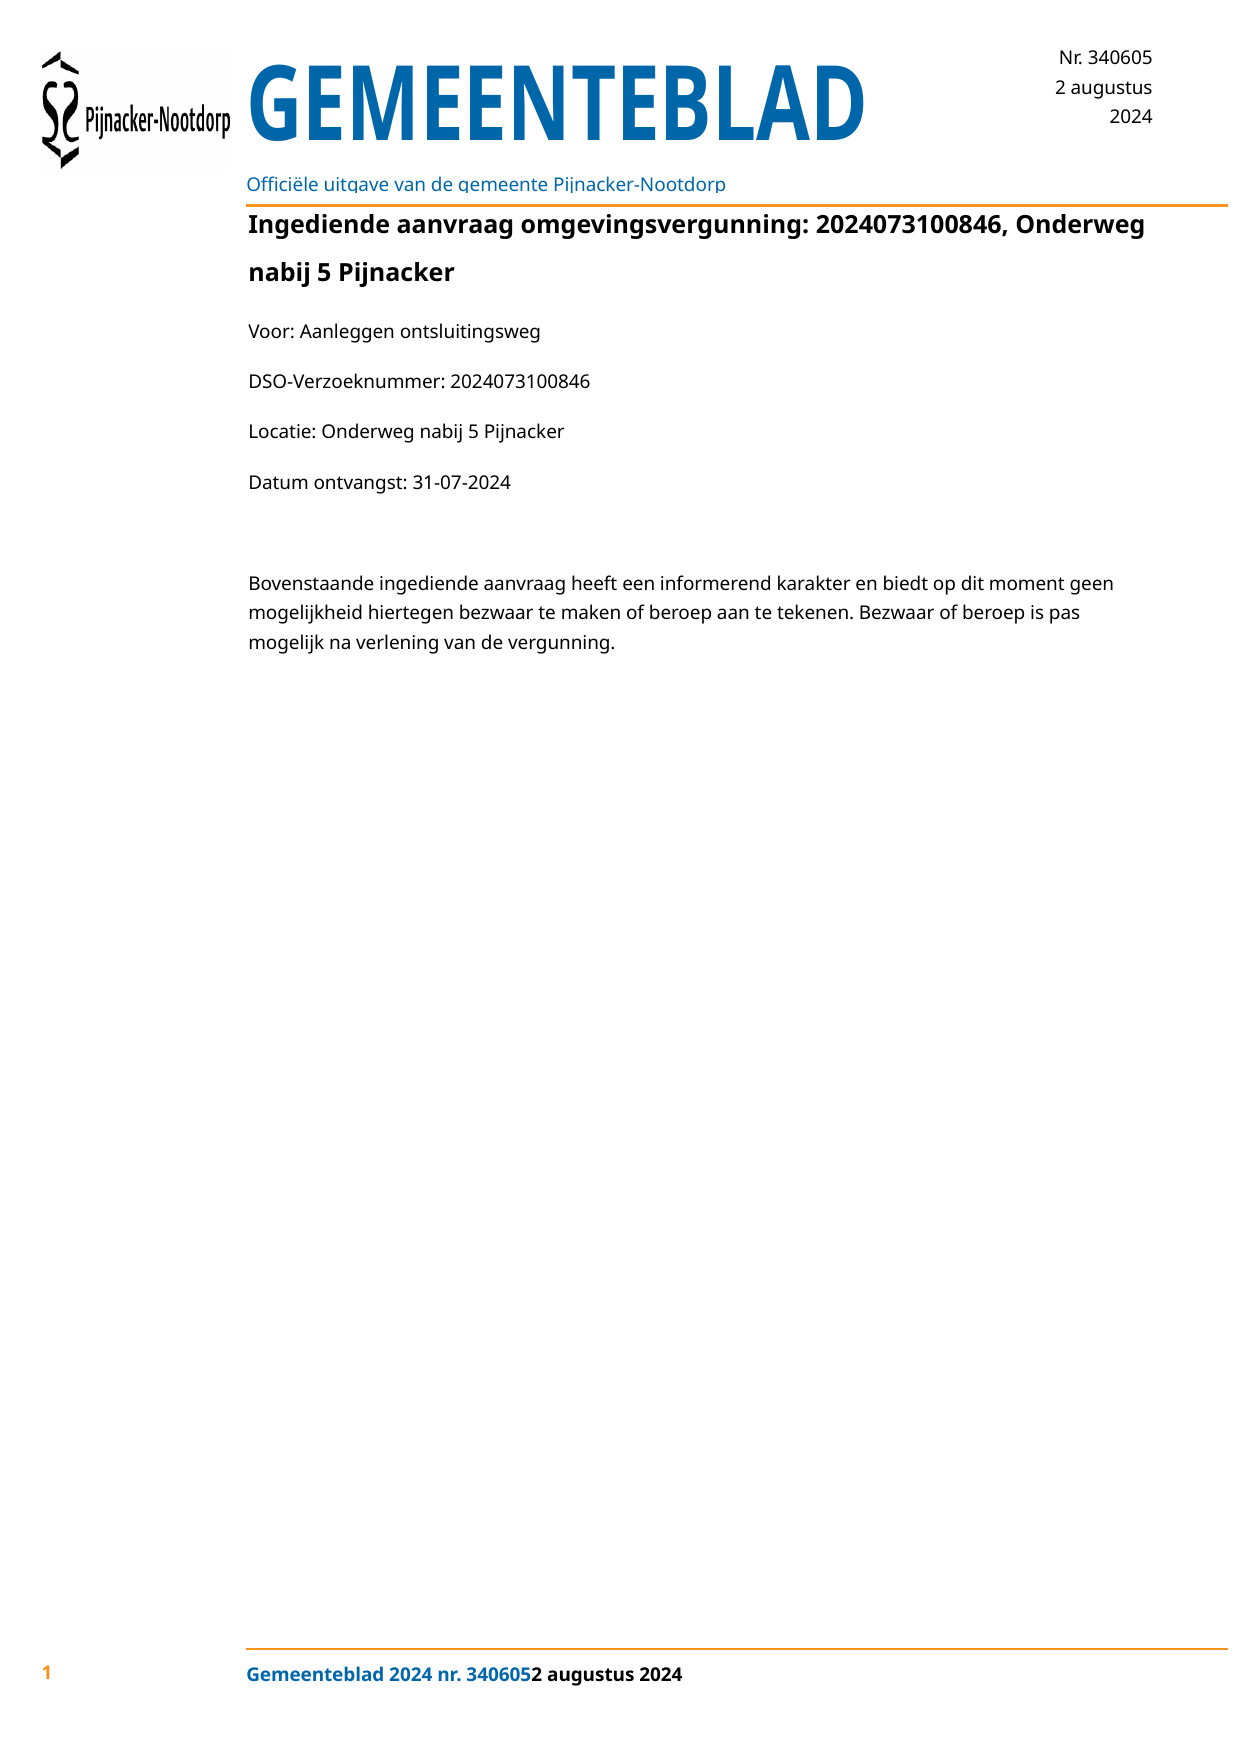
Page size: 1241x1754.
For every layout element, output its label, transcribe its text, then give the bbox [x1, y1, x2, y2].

text Bovenstaande ingediende aanvraag heeft een informerend karakter en biedt op dit moment geen mogelijkheid hiertegen bezwaar te maken of beroep aan te tekenen. Bezwaar of beroep is pas mogelijk na verlening van de vergunning. [248, 570, 1152, 655]
text Locatie: Onderweg nabij 5 Pijnacker [248, 419, 1152, 444]
text Voor: Aanleggen ontsluitingsweg [248, 318, 1152, 344]
picture [41, 47, 231, 172]
text DSO-Verzoeknummer: 2024073100846 [248, 368, 1152, 394]
text Datum ontvangst: 31-07-2024 [248, 469, 1152, 495]
text Ingediende aanvraag omgevingsvergunning: 2024073100846, Onderweg nabij 5 Pijnacker [248, 207, 1152, 288]
